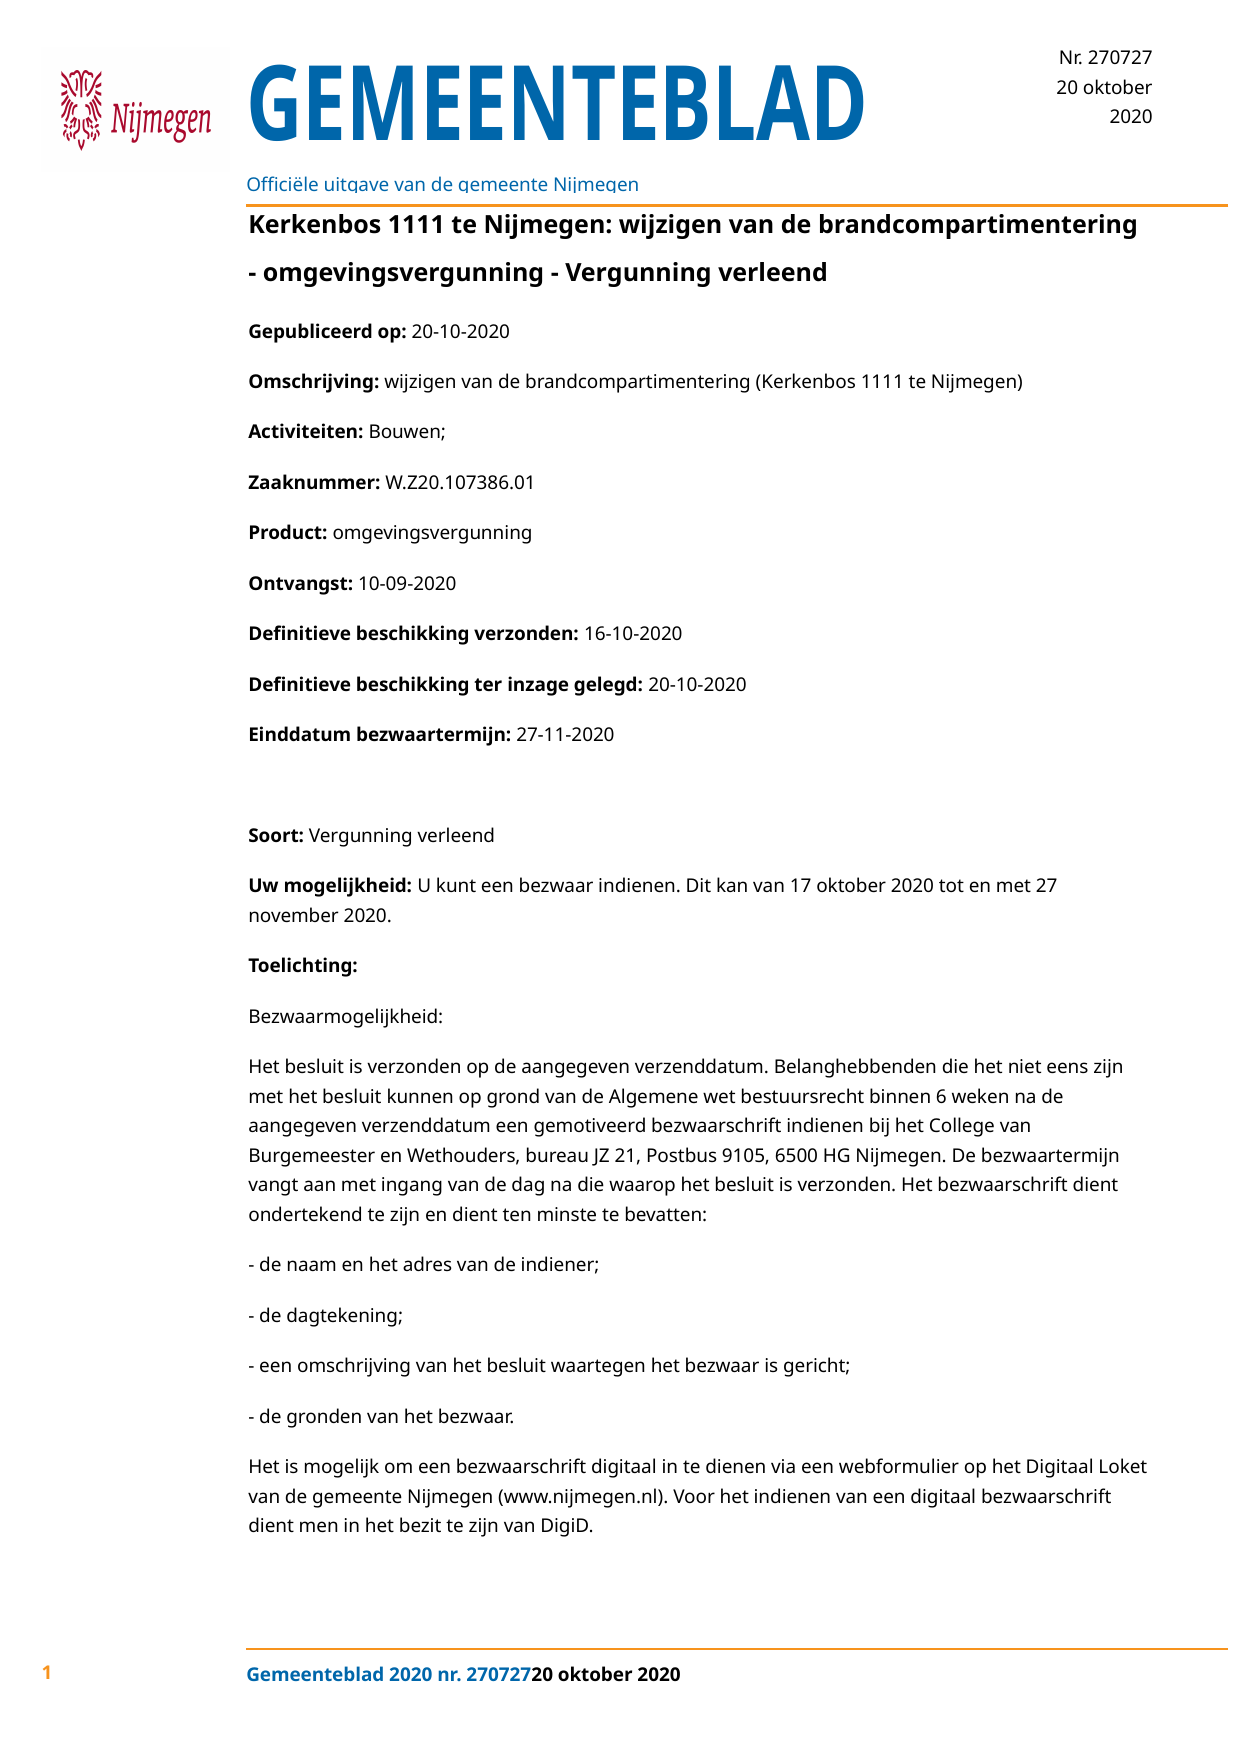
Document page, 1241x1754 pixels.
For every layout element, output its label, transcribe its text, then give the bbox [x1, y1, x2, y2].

text - de dagtekening; [248, 1302, 1152, 1328]
text - de naam en het adres van de indiener; [248, 1252, 1152, 1277]
text Het is mogelijk om een bezwaarschrift digitaal in te dienen via een webformulier op het Digitaal Loket van de gemeente Nijmegen (www.nijmegen.nl). Voor het indienen van een digitaal bezwaarschrift dient men in het bezit te zijn van DigiD. [248, 1453, 1152, 1538]
text Activiteiten: Bouwen; [248, 419, 1152, 444]
text Kerkenbos 1111 te Nijmegen: wijzigen van de brandcompartimentering - omgevingsvergunning - Vergunning verleend [248, 207, 1152, 288]
text Ontvangst: 10-09-2020 [248, 570, 1152, 596]
text Zaaknummer: W.Z20.107386.01 [248, 469, 1152, 495]
text Toelichting: [248, 952, 1152, 978]
text Bezwaarmogelijkheid: [248, 1003, 1152, 1029]
text Gepubliceerd op: 20-10-2020 [248, 318, 1152, 344]
text - een omschrijving van het besluit waartegen het bezwaar is gericht; [248, 1352, 1152, 1378]
text Omschrijving: wijzigen van de brandcompartimentering (Kerkenbos 1111 te Nijmegen) [248, 368, 1152, 394]
text Einddatum bezwaartermijn: 27-11-2020 [248, 721, 1152, 747]
picture [41, 47, 231, 172]
text - de gronden van het bezwaar. [248, 1403, 1152, 1429]
text Definitieve beschikking ter inzage gelegd: 20-10-2020 [248, 671, 1152, 697]
text Definitieve beschikking verzonden: 16-10-2020 [248, 620, 1152, 646]
text Product: omgevingsvergunning [248, 519, 1152, 545]
text Uw mogelijkheid: U kunt een bezwaar indienen. Dit kan van 17 oktober 2020 tot en met 27 november 2020. [248, 872, 1152, 928]
text Het besluit is verzonden op de aangegeven verzenddatum. Belanghebbenden die het niet eens zijn met het besluit kunnen op grond van de Algemene wet bestuursrecht binnen 6 weken na de aangegeven verzenddatum een gemotiveerd bezwaarschrift indienen bij het College van Burgemeester en Wethouders, bureau JZ 21, Postbus 9105, 6500 HG Nijmegen. De bezwaartermijn vangt aan met ingang van de dag na die waarop het besluit is verzonden. Het bezwaarschrift dient ondertekend te zijn en dient ten minste te bevatten: [248, 1053, 1152, 1227]
text Soort: Vergunning verleend [248, 822, 1152, 848]
